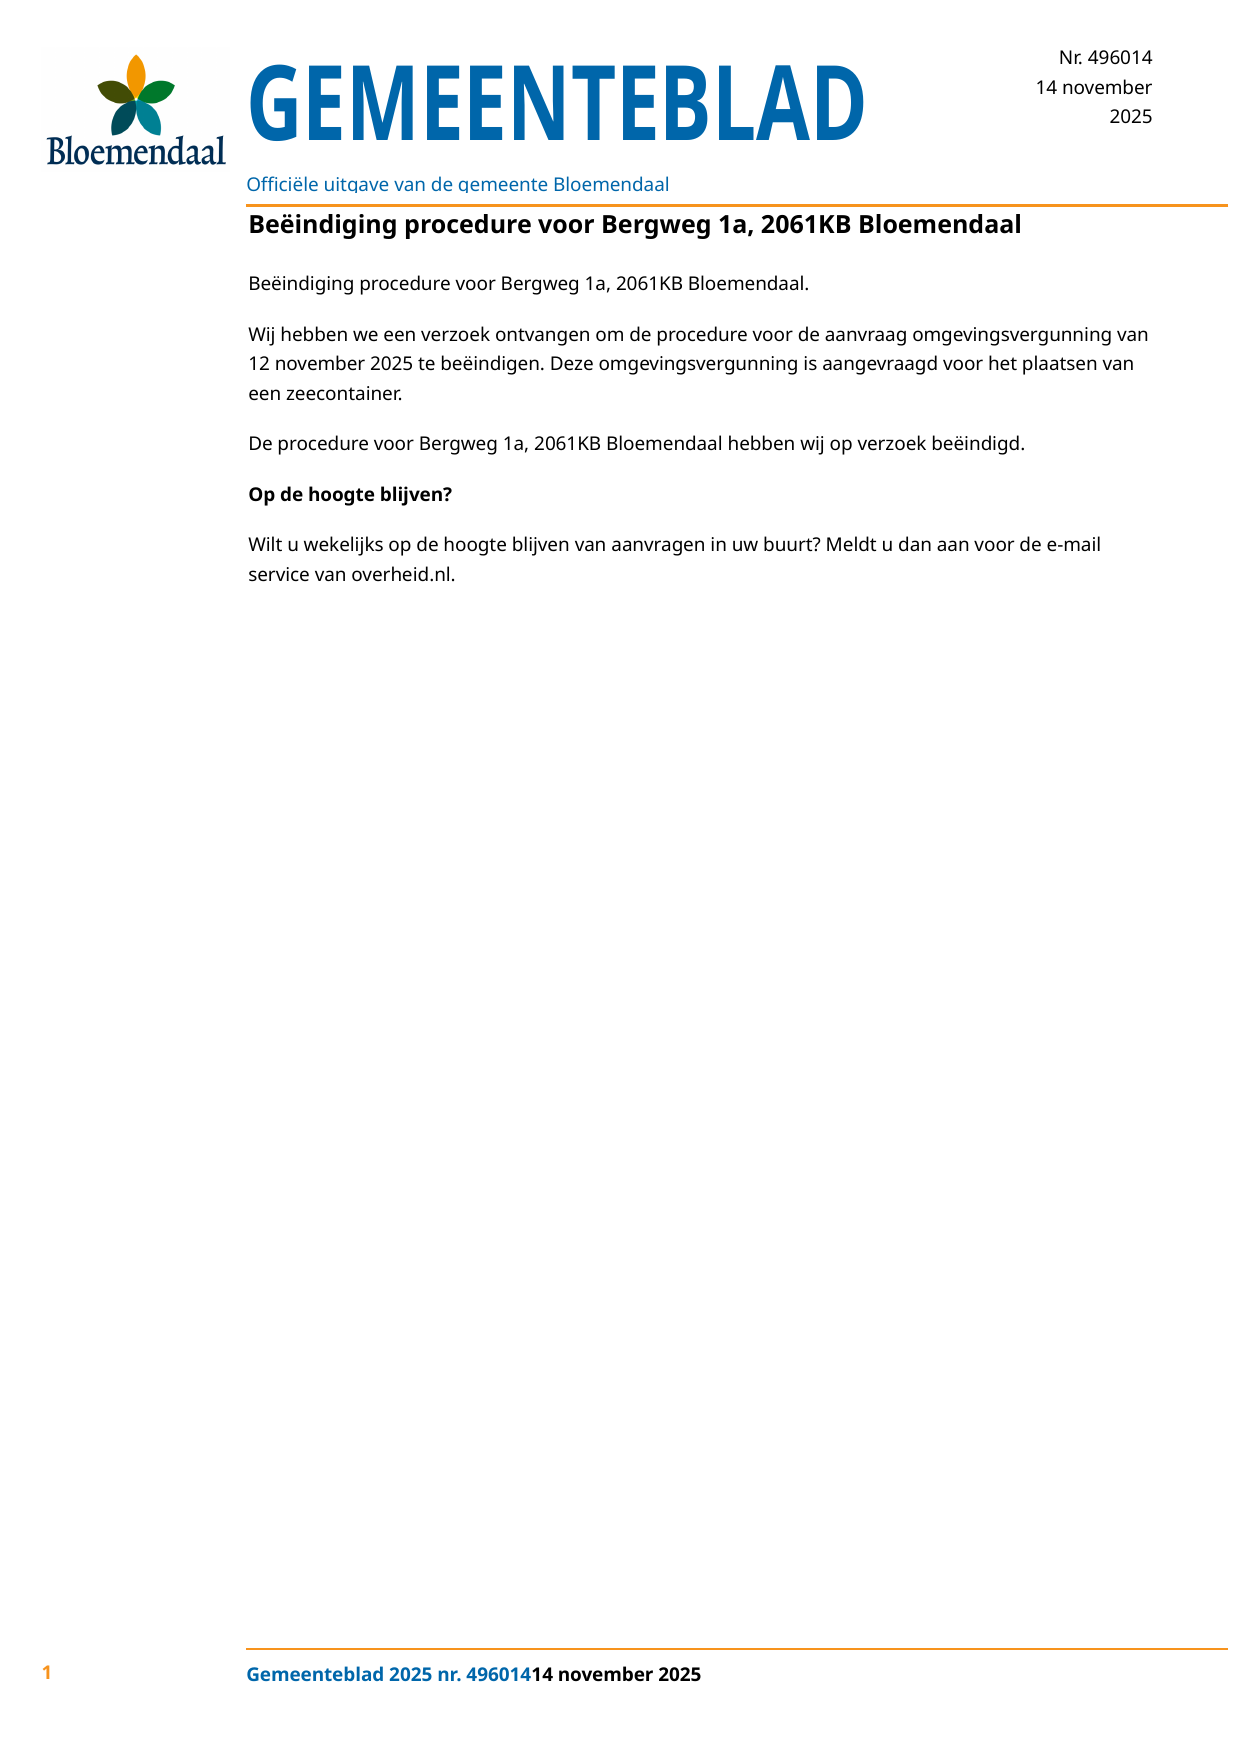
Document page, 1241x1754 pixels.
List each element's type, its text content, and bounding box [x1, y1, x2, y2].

picture [41, 47, 231, 172]
text Beëindiging procedure voor Bergweg 1a, 2061KB Bloemendaal [248, 207, 1152, 241]
text Beëindiging procedure voor Bergweg 1a, 2061KB Bloemendaal. [248, 270, 1152, 296]
text De procedure voor Bergweg 1a, 2061KB Bloemendaal hebben wij op verzoek beëindigd. [248, 430, 1152, 456]
text Wilt u wekelijks op de hoogte blijven van aanvragen in uw buurt? Meldt u dan aan voor de e-mail service van overheid.nl. [248, 531, 1152, 586]
text Wij hebben we een verzoek ontvangen om de procedure voor de aanvraag omgevingsvergunning van 12 november 2025 te beëindigen. Deze omgevingsvergunning is aangevraagd voor het plaatsen van een zeecontainer. [248, 321, 1152, 406]
text Op de hoogte blijven? [248, 481, 1152, 506]
